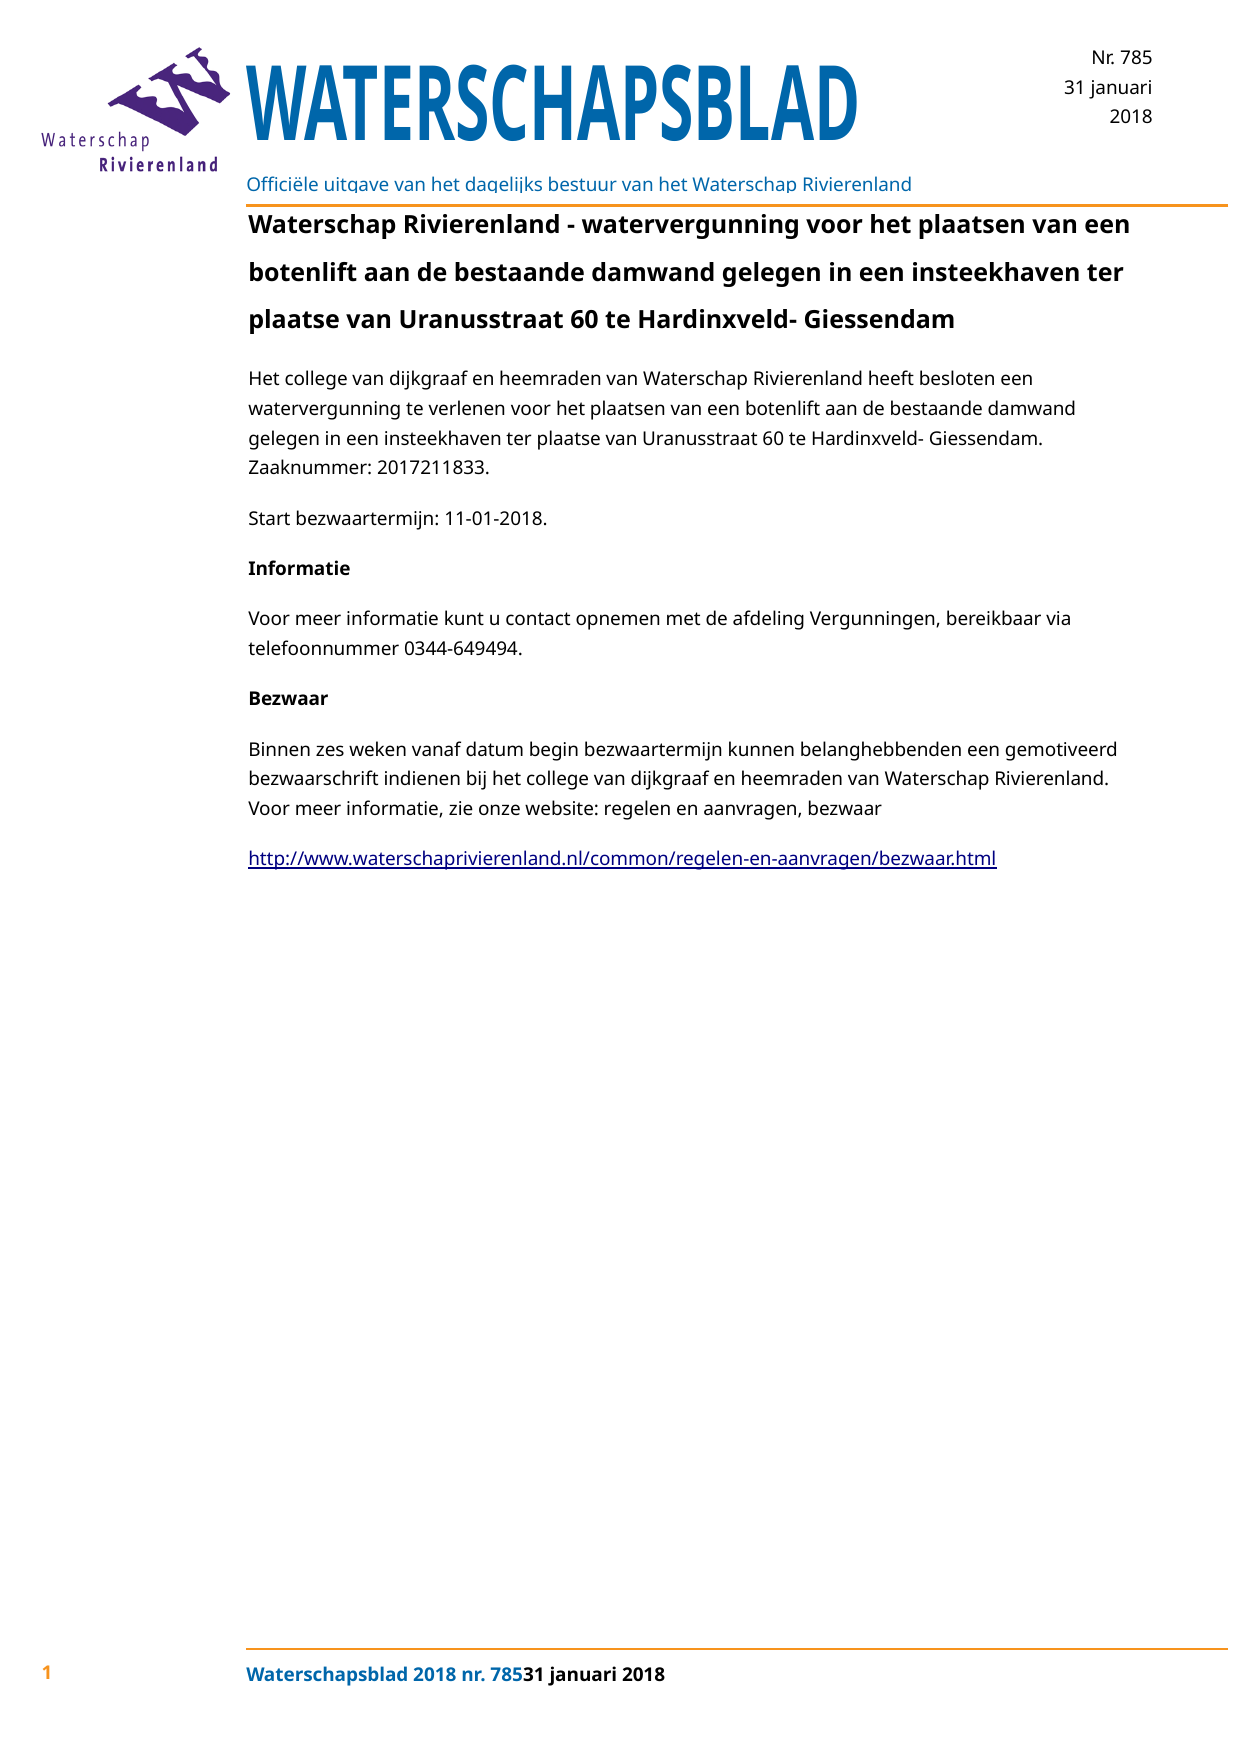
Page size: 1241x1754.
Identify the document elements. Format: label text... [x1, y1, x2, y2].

text Voor meer informatie kunt u contact opnemen met de afdeling Vergunningen, bereikbaar via telefoonnummer 0344-649494. [248, 606, 1152, 661]
text Start bezwaartermijn: 11-01-2018. [248, 505, 1152, 530]
text http://www.waterschaprivierenland.nl/common/regelen-en-aanvragen/bezwaar.html [248, 846, 1152, 871]
text Het college van dijkgraaf en heemraden van Waterschap Rivierenland heeft besloten een watervergunning te verlenen voor het plaatsen van een botenlift aan de bestaande damwand gelegen in een insteekhaven ter plaatse van Uranusstraat 60 te Hardinxveld- Giessendam. Zaaknummer: 2017211833. [248, 366, 1152, 480]
text Binnen zes weken vanaf datum begin bezwaartermijn kunnen belanghebbenden een gemotiveerd bezwaarschrift indienen bij het college van dijkgraaf en heemraden van Waterschap Rivierenland. Voor meer informatie, zie onze website: regelen en aanvragen, bezwaar [248, 736, 1152, 821]
text Bezwaar [248, 686, 1152, 711]
picture [41, 47, 231, 172]
text Informatie [248, 555, 1152, 581]
text Waterschap Rivierenland - watervergunning voor het plaatsen van een botenlift aan de bestaande damwand gelegen in een insteekhaven ter plaatse van Uranusstraat 60 te Hardinxveld- Giessendam [248, 207, 1152, 336]
